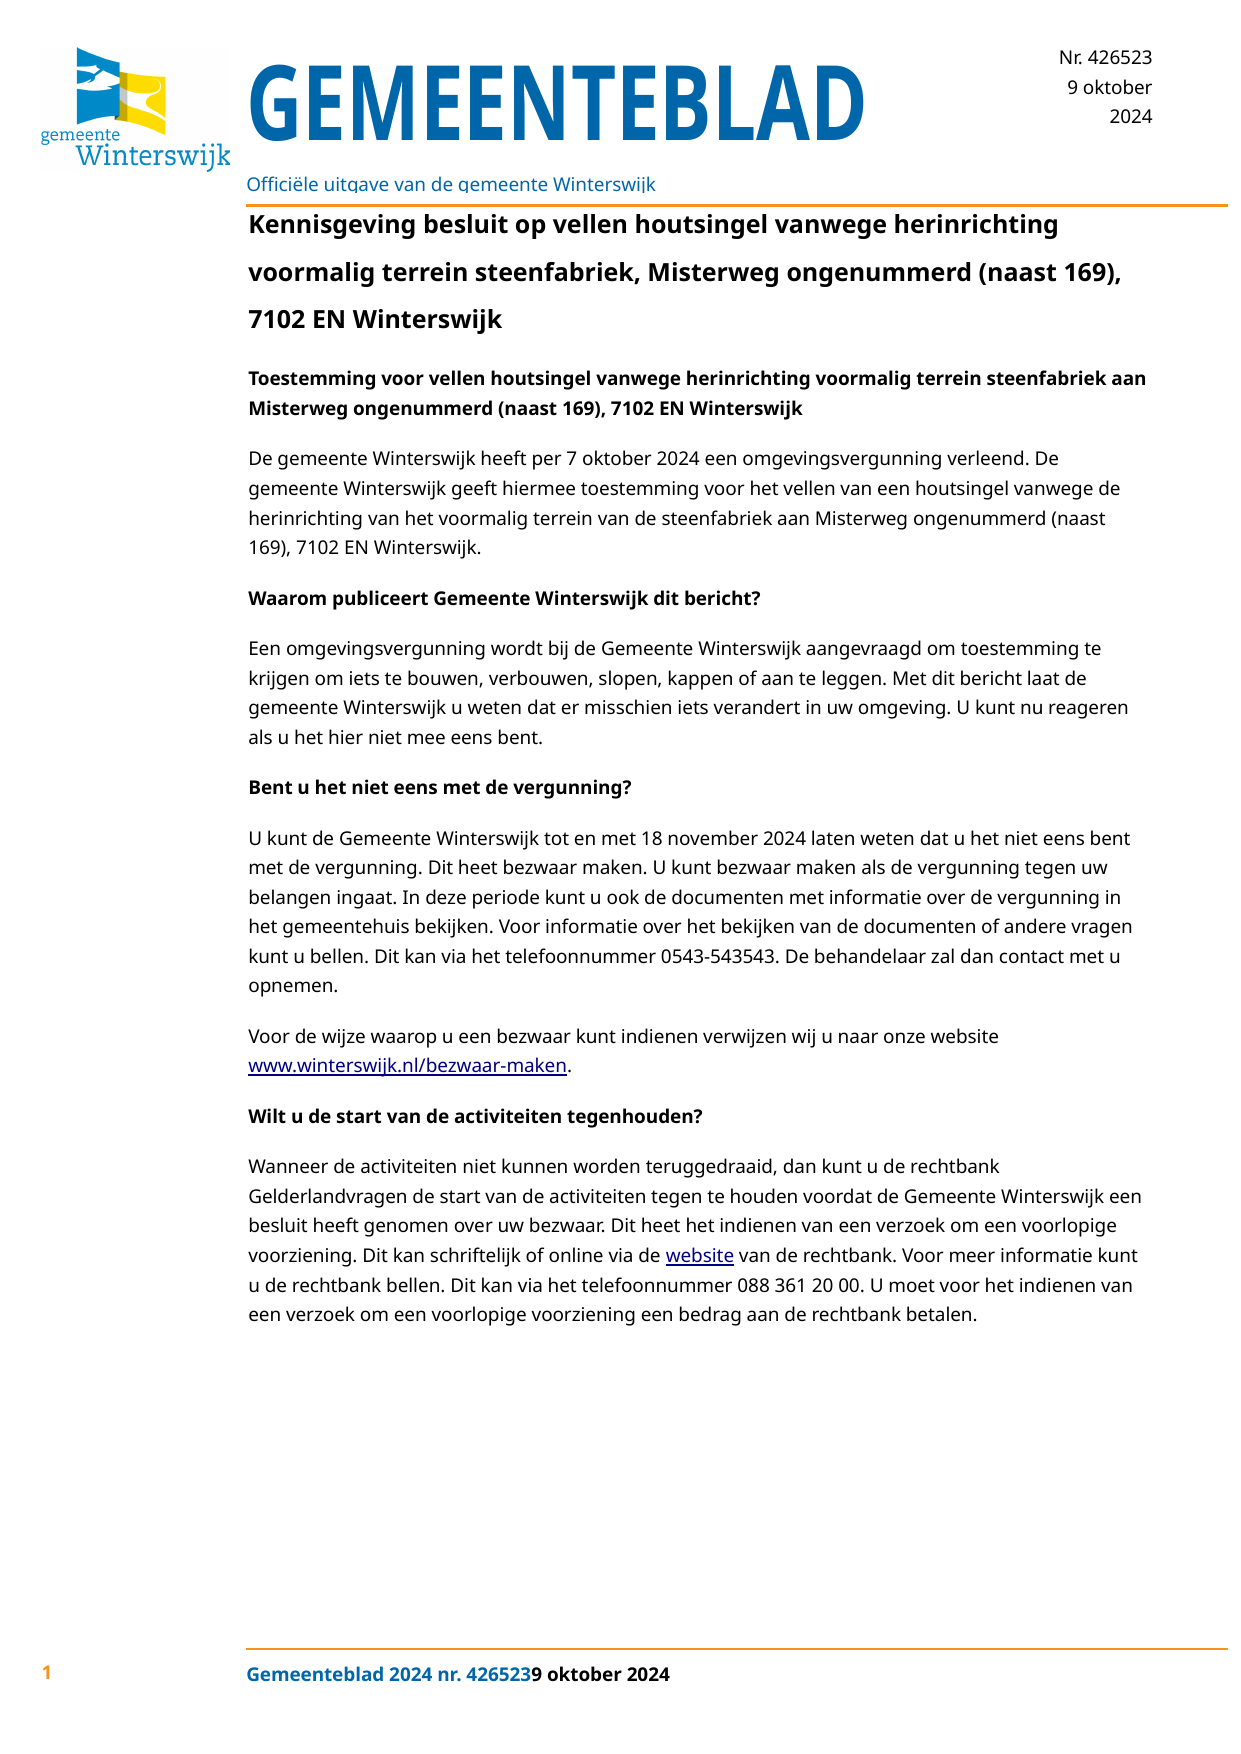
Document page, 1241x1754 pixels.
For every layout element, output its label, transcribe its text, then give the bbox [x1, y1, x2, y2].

text Waarom publiceert Gemeente Winterswijk dit bericht? [248, 585, 1152, 610]
text Toestemming voor vellen houtsingel vanwege herinrichting voormalig terrein steenfabriek aan Misterweg ongenummerd (naast 169), 7102 EN Winterswijk [248, 366, 1152, 421]
text Wanneer de activiteiten niet kunnen worden teruggedraaid, dan kunt u de rechtbank Gelderlandvragen de start van de activiteiten tegen te houden voordat de Gemeente Winterswijk een besluit heeft genomen over uw bezwaar. Dit heet het indienen van een verzoek om een voorlopige voorziening. Dit kan schriftelijk of online via de website van de rechtbank. Voor meer informatie kunt u de rechtbank bellen. Dit kan via het telefoonnummer 088 361 20 00. U moet voor het indienen van een verzoek om een voorlopige voorziening een bedrag aan de rechtbank betalen. [248, 1153, 1152, 1327]
picture [41, 47, 231, 172]
text Een omgevingsvergunning wordt bij de Gemeente Winterswijk aangevraagd om toestemming te krijgen om iets te bouwen, verbouwen, slopen, kappen of aan te leggen. Met dit bericht laat de gemeente Winterswijk u weten dat er misschien iets verandert in uw omgeving. U kunt nu reageren als u het hier niet mee eens bent. [248, 635, 1152, 749]
text Kennisgeving besluit op vellen houtsingel vanwege herinrichting voormalig terrein steenfabriek, Misterweg ongenummerd (naast 169), 7102 EN Winterswijk [248, 207, 1152, 336]
text Bent u het niet eens met de vergunning? [248, 774, 1152, 800]
text Voor de wijze waarop u een bezwaar kunt indienen verwijzen wij u naar onze website www.winterswijk.nl/bezwaar-maken. [248, 1023, 1152, 1078]
text De gemeente Winterswijk heeft per 7 oktober 2024 een omgevingsvergunning verleend. De gemeente Winterswijk geeft hiermee toestemming voor het vellen van een houtsingel vanwege de herinrichting van het voormalig terrein van de steenfabriek aan Misterweg ongenummerd (naast 169), 7102 EN Winterswijk. [248, 446, 1152, 560]
picture [225, 153, 231, 162]
text U kunt de Gemeente Winterswijk tot en met 18 november 2024 laten weten dat u het niet eens bent met de vergunning. Dit heet bezwaar maken. U kunt bezwaar maken als de vergunning tegen uw belangen ingaat. In deze periode kunt u ook de documenten met informatie over de vergunning in het gemeentehuis bekijken. Voor informatie over het bekijken van de documenten of andere vragen kunt u bellen. Dit kan via het telefoonnummer 0543-543543. De behandelaar zal dan contact met u opnemen. [248, 825, 1152, 998]
text Wilt u de start van de activiteiten tegenhouden? [248, 1103, 1152, 1129]
